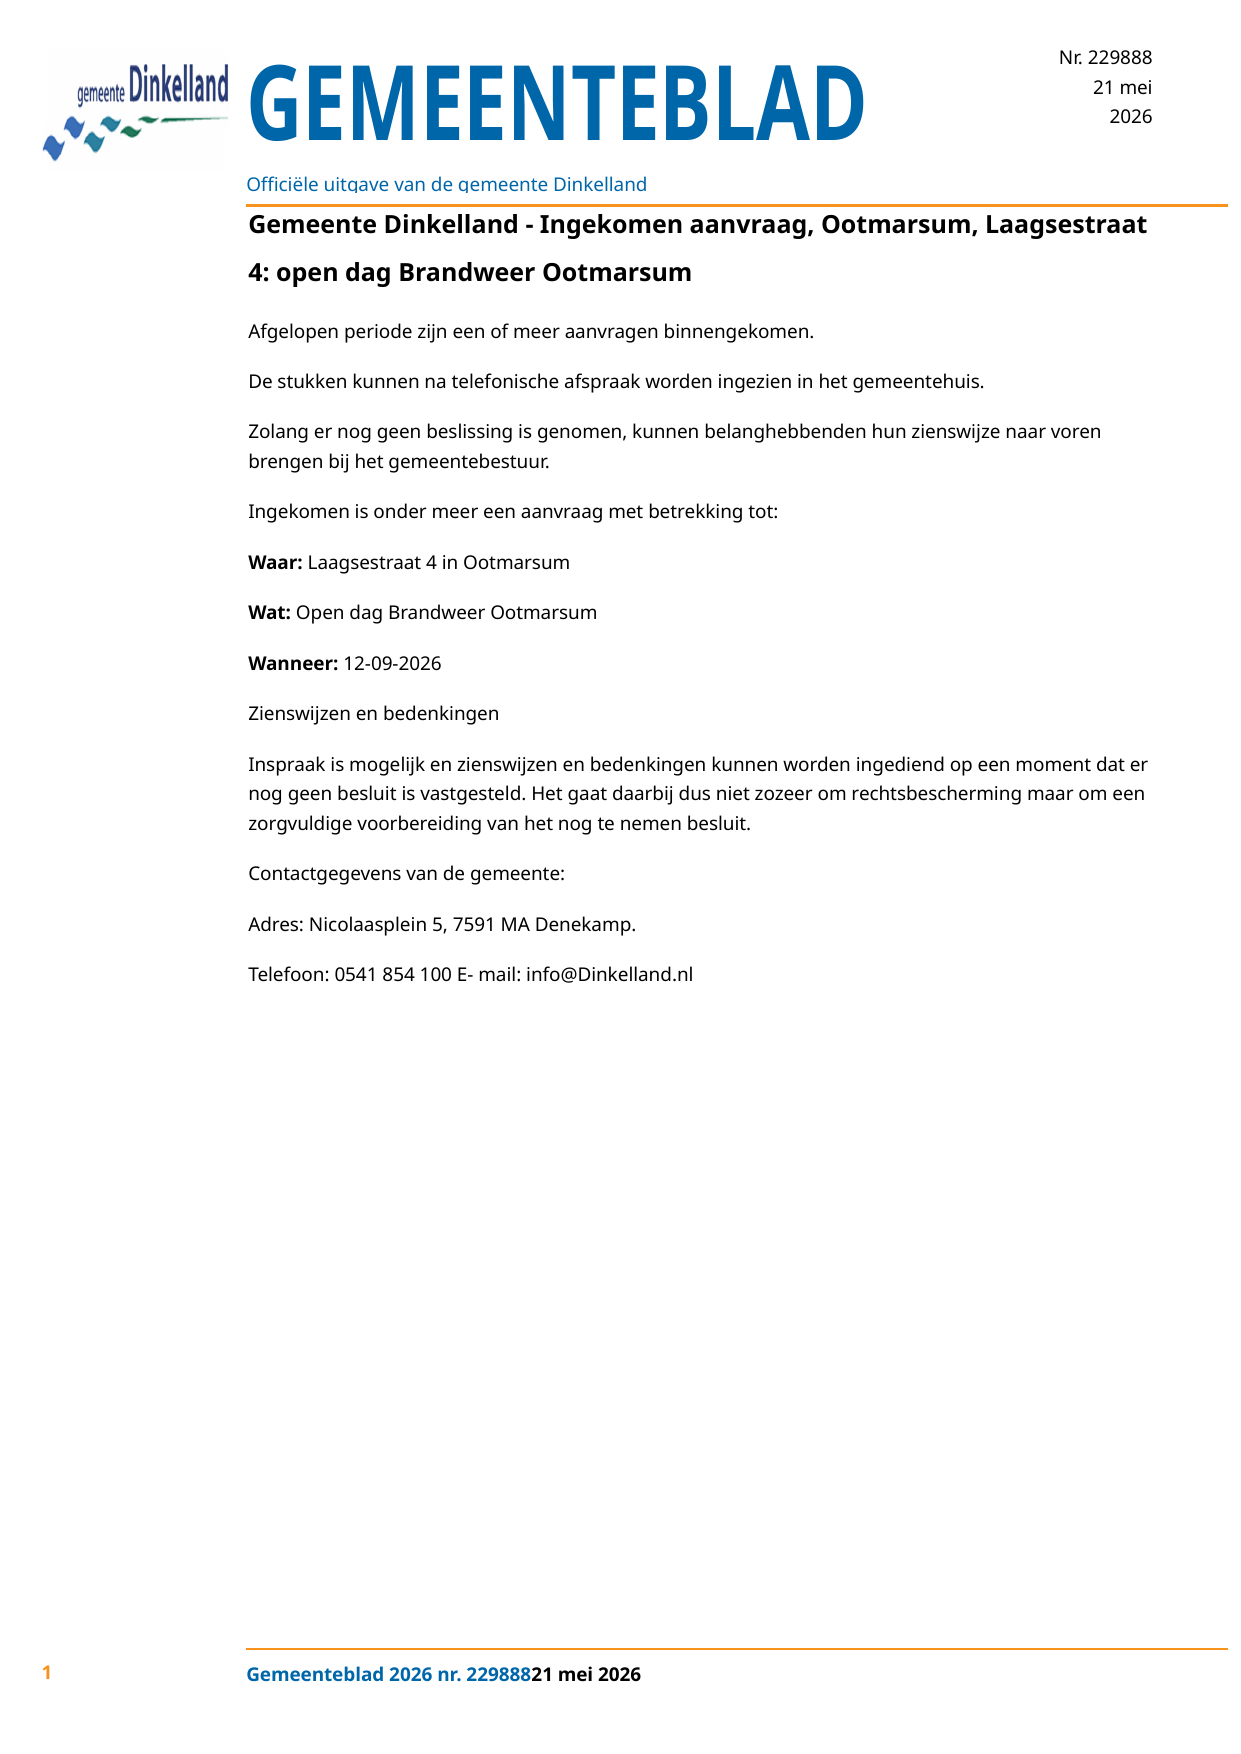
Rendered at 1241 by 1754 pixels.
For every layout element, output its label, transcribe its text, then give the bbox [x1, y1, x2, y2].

text Ingekomen is onder meer een aanvraag met betrekking tot: [248, 499, 1152, 524]
text Contactgegevens van de gemeente: [248, 860, 1152, 886]
text De stukken kunnen na telefonische afspraak worden ingezien in het gemeentehuis. [248, 368, 1152, 394]
text Telefoon: 0541 854 100 E- mail: info@Dinkelland.nl [248, 961, 1152, 987]
text Zienswijzen en bedenkingen [248, 700, 1152, 726]
text Wat: Open dag Brandweer Ootmarsum [248, 599, 1152, 625]
picture [41, 47, 231, 172]
text Zolang er nog geen beslissing is genomen, kunnen belanghebbenden hun zienswijze naar voren brengen bij het gemeentebestuur. [248, 419, 1152, 474]
text Afgelopen periode zijn een of meer aanvragen binnengekomen. [248, 318, 1152, 344]
text Gemeente Dinkelland - Ingekomen aanvraag, Ootmarsum, Laagsestraat 4: open dag Brandweer Ootmarsum [248, 207, 1152, 288]
text Adres: Nicolaasplein 5, 7591 MA Denekamp. [248, 911, 1152, 937]
text Inspraak is mogelijk en zienswijzen en bedenkingen kunnen worden ingediend op een moment dat er nog geen besluit is vastgesteld. Het gaat daarbij dus niet zozeer om rechtsbescherming maar om een zorgvuldige voorbereiding van het nog te nemen besluit. [248, 751, 1152, 836]
text Waar: Laagsestraat 4 in Ootmarsum [248, 549, 1152, 575]
text Wanneer: 12-09-2026 [248, 650, 1152, 676]
